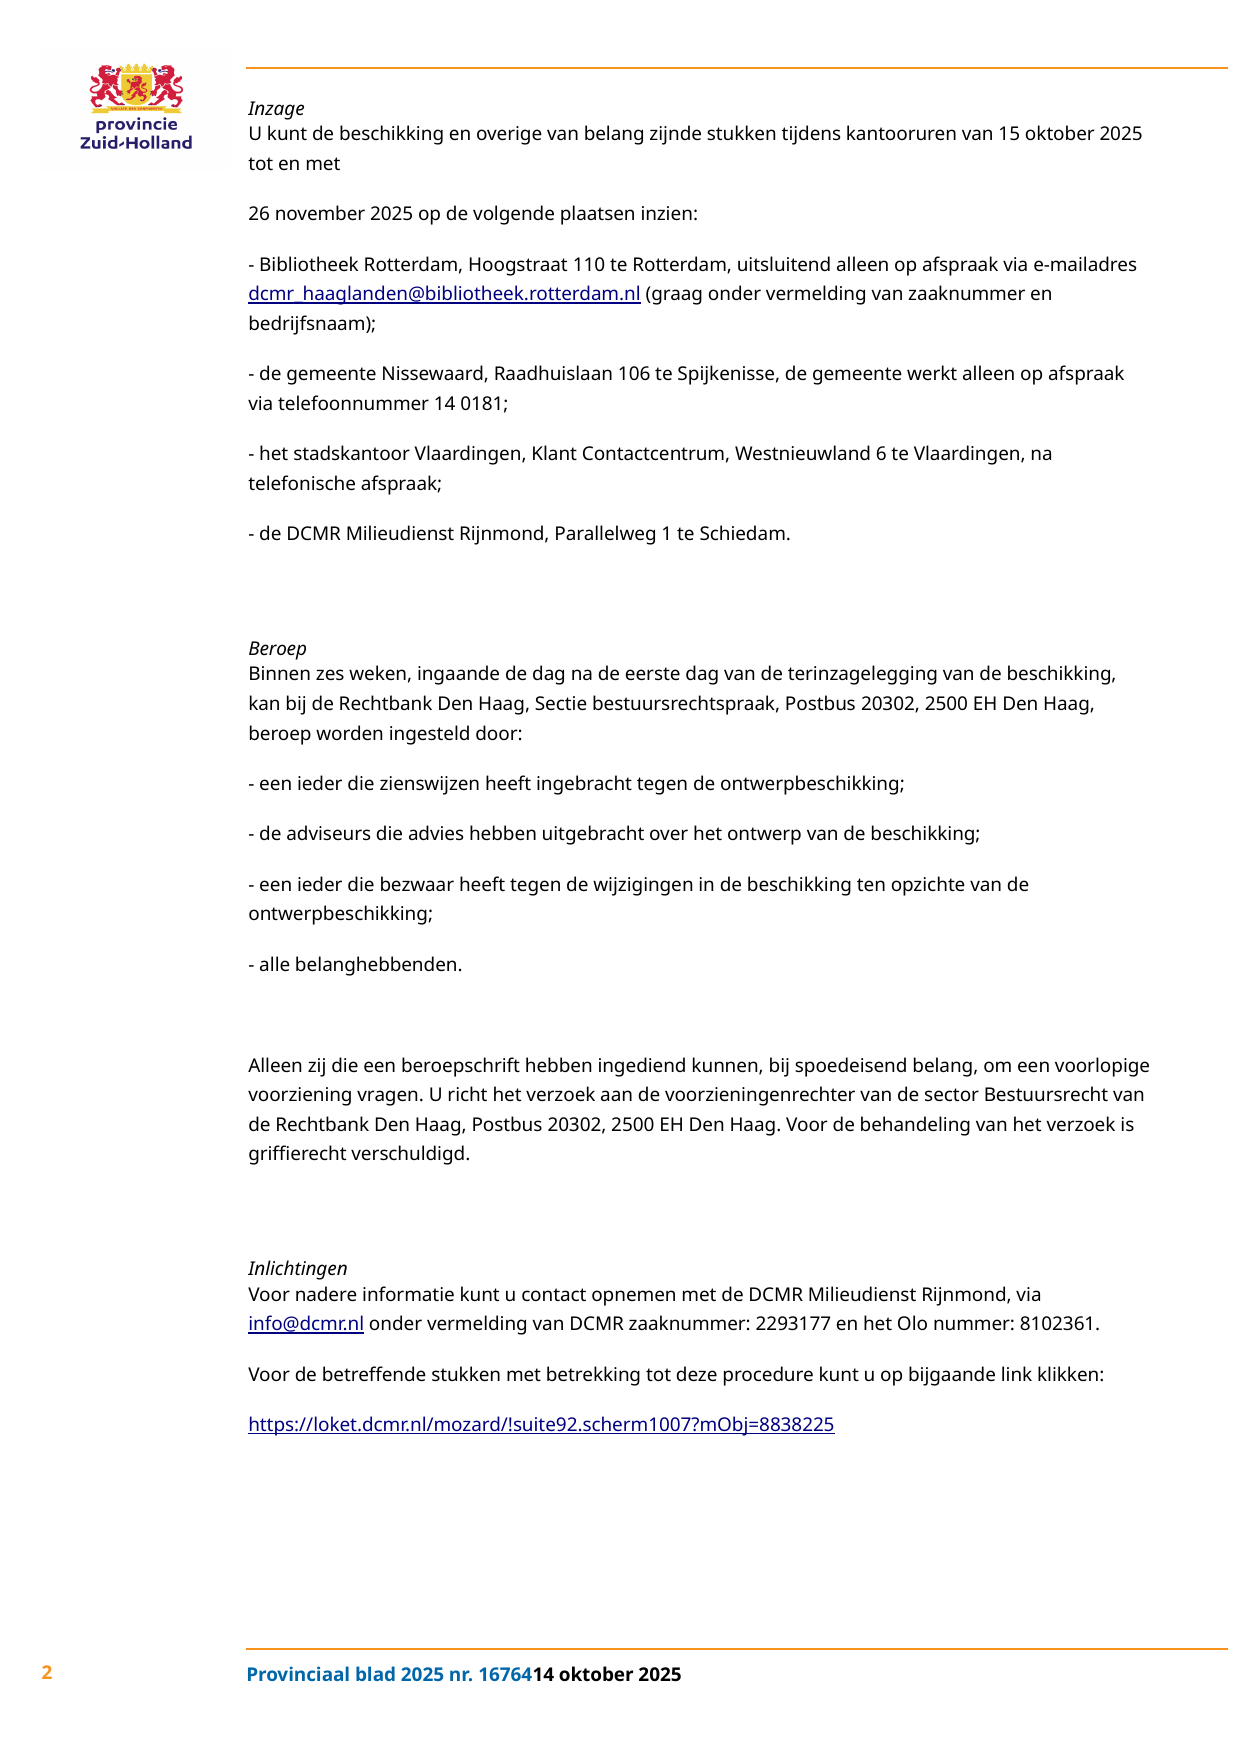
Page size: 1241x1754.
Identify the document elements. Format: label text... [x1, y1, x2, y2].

text Inzage [248, 95, 1152, 121]
text Binnen zes weken, ingaande de dag na de eerste dag van de terinzagelegging van de beschikking, kan bij de Rechtbank Den Haag, Sectie bestuursrechtspraak, Postbus 20302, 2500 EH Den Haag, beroep worden ingesteld door: [248, 661, 1152, 746]
text https://loket.dcmr.nl/mozard/!suite92.scherm1007?mObj=8838225 [248, 1411, 1152, 1437]
text Voor nadere informatie kunt u contact opnemen met de DCMR Milieudienst Rijnmond, via info@dcmr.nl onder vermelding van DCMR zaaknummer: 2293177 en het Olo nummer: 8102361. [248, 1281, 1152, 1336]
text - Bibliotheek Rotterdam, Hoogstraat 110 te Rotterdam, uitsluitend alleen op afspraak via e-mailadres dcmr_haaglanden@bibliotheek.rotterdam.nl (graag onder vermelding van zaaknummer en bedrijfsnaam); [248, 251, 1152, 336]
text - de adviseurs die advies hebben uitgebracht over het ontwerp van de beschikking; [248, 821, 1152, 846]
text - alle belanghebbenden. [248, 951, 1152, 977]
text - de gemeente Nissewaard, Raadhuislaan 106 te Spijkenisse, de gemeente werkt alleen op afspraak via telefoonnummer 14 0181; [248, 361, 1152, 416]
text Alleen zij die een beroepschrift hebben ingediend kunnen, bij spoedeisend belang, om een voorlopige voorziening vragen. U richt het verzoek aan de voorzieningenrechter van de sector Bestuursrecht van de Rechtbank Den Haag, Postbus 20302, 2500 EH Den Haag. Voor de behandeling van het verzoek is griffierecht verschuldigd. [248, 1052, 1152, 1166]
text Inlichtingen [248, 1255, 1152, 1281]
picture [41, 47, 231, 172]
text Beroep [248, 635, 1152, 661]
text - de DCMR Milieudienst Rijnmond, Parallelweg 1 te Schiedam. [248, 521, 1152, 546]
text - een ieder die bezwaar heeft tegen de wijzigingen in de beschikking ten opzichte van de ontwerpbeschikking; [248, 871, 1152, 926]
text - een ieder die zienswijzen heeft ingebracht tegen de ontwerpbeschikking; [248, 770, 1152, 796]
text U kunt de beschikking en overige van belang zijnde stukken tijdens kantooruren van 15 oktober 2025 tot en met [248, 121, 1152, 176]
text - het stadskantoor Vlaardingen, Klant Contactcentrum, Westnieuwland 6 te Vlaardingen, na telefonische afspraak; [248, 441, 1152, 496]
text Voor de betreffende stukken met betrekking tot deze procedure kunt u op bijgaande link klikken: [248, 1361, 1152, 1386]
text 26 november 2025 op de volgende plaatsen inzien: [248, 201, 1152, 226]
